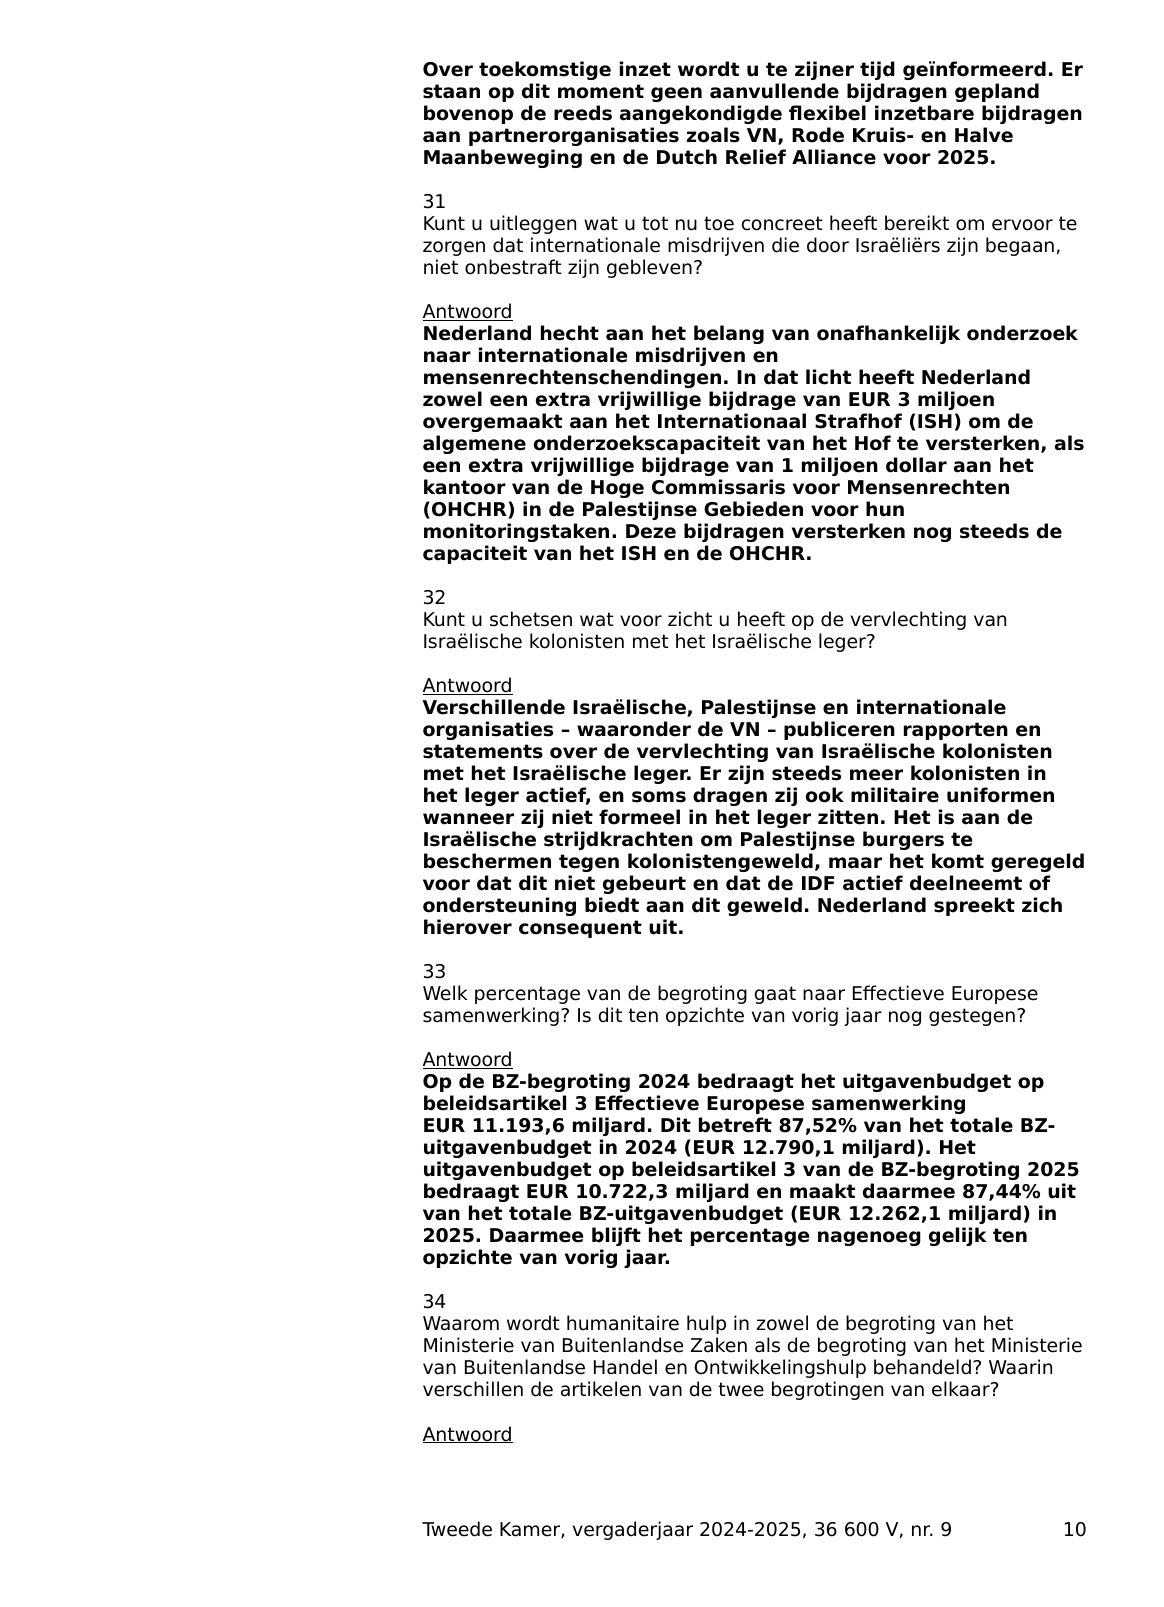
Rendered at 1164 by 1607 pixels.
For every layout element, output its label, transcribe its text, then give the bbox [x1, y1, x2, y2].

text Antwoord [422, 1423, 1087, 1445]
text Antwoord [422, 301, 1087, 323]
text Antwoord [422, 1049, 1087, 1071]
text Welk percentage van de begroting gaat naar Effectieve Europese samenwerking? Is dit ten opzichte van vorig jaar nog gestegen? [422, 983, 1087, 1027]
text Op de BZ-begroting 2024 bedraagt het uitgavenbudget op beleidsartikel 3 Effectieve Europese samenwerking EUR 11.193,6 miljard. Dit betreft 87,52% van het totale BZ-uitgavenbudget in 2024 (EUR 12.790,1 miljard). Het uitgavenbudget op beleidsartikel 3 van de BZ-begroting 2025 bedraagt EUR 10.722,3 miljard en maakt daarmee 87,44% uit van het totale BZ-uitgavenbudget (EUR 12.262,1 miljard) in 2025. Daarmee blijft het percentage nagenoeg gelijk ten opzichte van vorig jaar. [422, 1071, 1087, 1269]
text 31 [422, 191, 1087, 213]
text 34 [422, 1291, 1087, 1313]
text Kunt u schetsen wat voor zicht u heeft op de vervlechting van Israëlische kolonisten met het Israëlische leger? [422, 609, 1087, 653]
text Antwoord [422, 675, 1087, 697]
text Kunt u uitleggen wat u tot nu toe concreet heeft bereikt om ervoor te zorgen dat internationale misdrijven die door Israëliërs zijn begaan, niet onbestraft zijn gebleven? [422, 213, 1087, 279]
text Over toekomstige inzet wordt u te zijner tijd geïnformeerd. Er staan op dit moment geen aanvullende bijdragen gepland bovenop de reeds aangekondigde flexibel inzetbare bijdragen aan partnerorganisaties zoals VN, Rode Kruis- en Halve Maanbeweging en de Dutch Relief Alliance voor 2025. [422, 59, 1087, 169]
text Verschillende Israëlische, Palestijnse en internationale organisaties – waaronder de VN – publiceren rapporten en statements over de vervlechting van Israëlische kolonisten met het Israëlische leger. Er zijn steeds meer kolonisten in het leger actief, en soms dragen zij ook militaire uniformen wanneer zij niet formeel in het leger zitten. Het is aan de Israëlische strijdkrachten om Palestijnse burgers te beschermen tegen kolonistengeweld, maar het komt geregeld voor dat dit niet gebeurt en dat de IDF actief deelneemt of ondersteuning biedt aan dit geweld. Nederland spreekt zich hierover consequent uit. [422, 697, 1087, 939]
text 32 [422, 587, 1087, 609]
text Waarom wordt humanitaire hulp in zowel de begroting van het Ministerie van Buitenlandse Zaken als de begroting van het Ministerie van Buitenlandse Handel en Ontwikkelingshulp behandeld? Waarin verschillen de artikelen van de twee begrotingen van elkaar? [422, 1313, 1087, 1401]
text 33 [422, 961, 1087, 983]
text Nederland hecht aan het belang van onafhankelijk onderzoek naar internationale misdrijven en mensenrechtenschendingen. In dat licht heeft Nederland zowel een extra vrijwillige bijdrage van EUR 3 miljoen overgemaakt aan het Internationaal Strafhof (ISH) om de algemene onderzoekscapaciteit van het Hof te versterken, als een extra vrijwillige bijdrage van 1 miljoen dollar aan het kantoor van de Hoge Commissaris voor Mensenrechten (OHCHR) in de Palestijnse Gebieden voor hun monitoringstaken. Deze bijdragen versterken nog steeds de capaciteit van het ISH en de OHCHR. [422, 323, 1087, 565]
